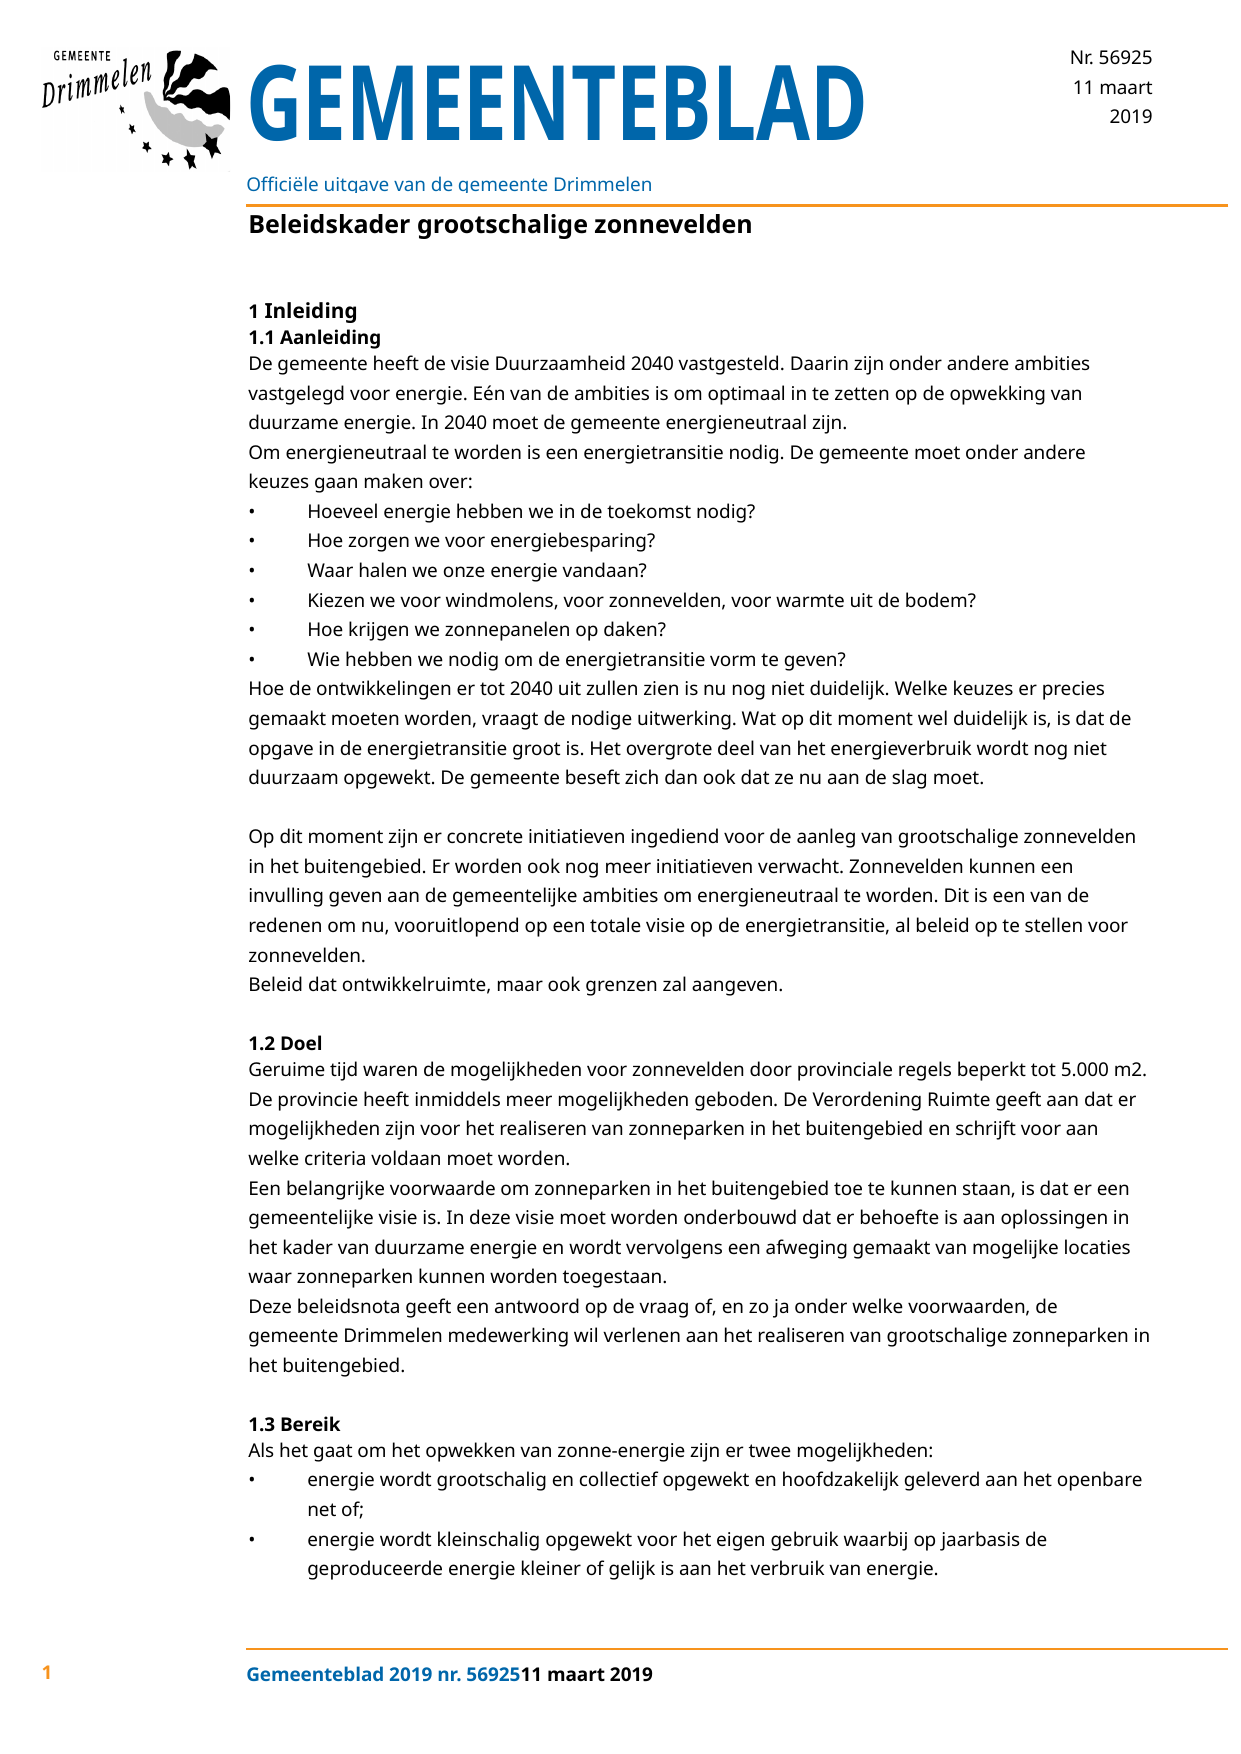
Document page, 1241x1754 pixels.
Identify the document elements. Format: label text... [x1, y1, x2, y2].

list Wie hebben we nodig om de energietransitie vorm te geven? [248, 646, 1152, 672]
list Hoe krijgen we zonnepanelen op daken? [248, 616, 1152, 642]
text De gemeente heeft de visie Duurzaamheid 2040 vastgesteld. Daarin zijn onder andere ambities vastgelegd voor energie. Eén van de ambities is om optimaal in te zetten op de opwekking van duurzame energie. In 2040 moet de gemeente energieneutraal zijn. [248, 350, 1152, 435]
text Om energieneutraal te worden is een energietransitie nodig. De gemeente moet onder andere keuzes gaan maken over: [248, 439, 1152, 494]
list energie wordt kleinschalig opgewekt voor het eigen gebruik waarbij op jaarbasis de geproduceerde energie kleiner of gelijk is aan het verbruik van energie. [248, 1526, 1152, 1581]
list Kiezen we voor windmolens, voor zonnevelden, voor warmte uit de bodem? [248, 587, 1152, 613]
list Hoe zorgen we voor energiebesparing? [248, 528, 1152, 553]
text 1.3 Bereik [248, 1411, 1152, 1437]
text Geruime tijd waren de mogelijkheden voor zonnevelden door provinciale regels beperkt tot 5.000 m2. De provincie heeft inmiddels meer mogelijkheden geboden. De Verordening Ruimte geeft aan dat er mogelijkheden zijn voor het realiseren van zonneparken in het buitengebied en schrijft voor aan welke criteria voldaan moet worden. [248, 1056, 1152, 1171]
text Een belangrijke voorwaarde om zonneparken in het buitengebied toe te kunnen staan, is dat er een gemeentelijke visie is. In deze visie moet worden onderbouwd dat er behoefte is aan oplossingen in het kader van duurzame energie en wordt vervolgens een afweging gemaakt van mogelijke locaties waar zonneparken kunnen worden toegestaan. [248, 1175, 1152, 1289]
text Beleid dat ontwikkelruimte, maar ook grenzen zal aangeven. [248, 971, 1152, 997]
text 1.1 Aanleiding [248, 324, 1152, 350]
text Als het gaat om het opwekken van zonne-energie zijn er twee mogelijkheden: [248, 1437, 1152, 1463]
text Hoe de ontwikkelingen er tot 2040 uit zullen zien is nu nog niet duidelijk. Welke keuzes er precies gemaakt moeten worden, vraagt de nodige uitwerking. Wat op dit moment wel duidelijk is, is dat de opgave in de energietransitie groot is. Het overgrote deel van het energieverbruik wordt nog niet duurzaam opgewekt. De gemeente beseft zich dan ook dat ze nu aan de slag moet. [248, 676, 1152, 790]
list energie wordt grootschalig en collectief opgewekt en hoofdzakelijk geleverd aan het openbare net of; [248, 1467, 1152, 1522]
text Op dit moment zijn er concrete initiatieven ingediend voor de aanleg van grootschalige zonnevelden in het buitengebied. Er worden ook nog meer initiatieven verwacht. Zonnevelden kunnen een invulling geven aan de gemeentelijke ambities om energieneutraal te worden. Dit is een van de redenen om nu, vooruitlopend op een totale visie op de energietransitie, al beleid op te stellen voor zonnevelden. [248, 823, 1152, 968]
text Deze beleidsnota geeft een antwoord op de vraag of, en zo ja onder welke voorwaarden, de gemeente Drimmelen medewerking wil verlenen aan het realiseren van grootschalige zonneparken in het buitengebied. [248, 1293, 1152, 1378]
list Waar halen we onze energie vandaan? [248, 557, 1152, 583]
list Hoeveel energie hebben we in de toekomst nodig? [248, 498, 1152, 524]
text 1 Inleiding [248, 296, 1152, 324]
text Beleidskader grootschalige zonnevelden [248, 207, 1152, 241]
text 1.2 Doel [248, 1031, 1152, 1056]
picture [41, 47, 231, 172]
